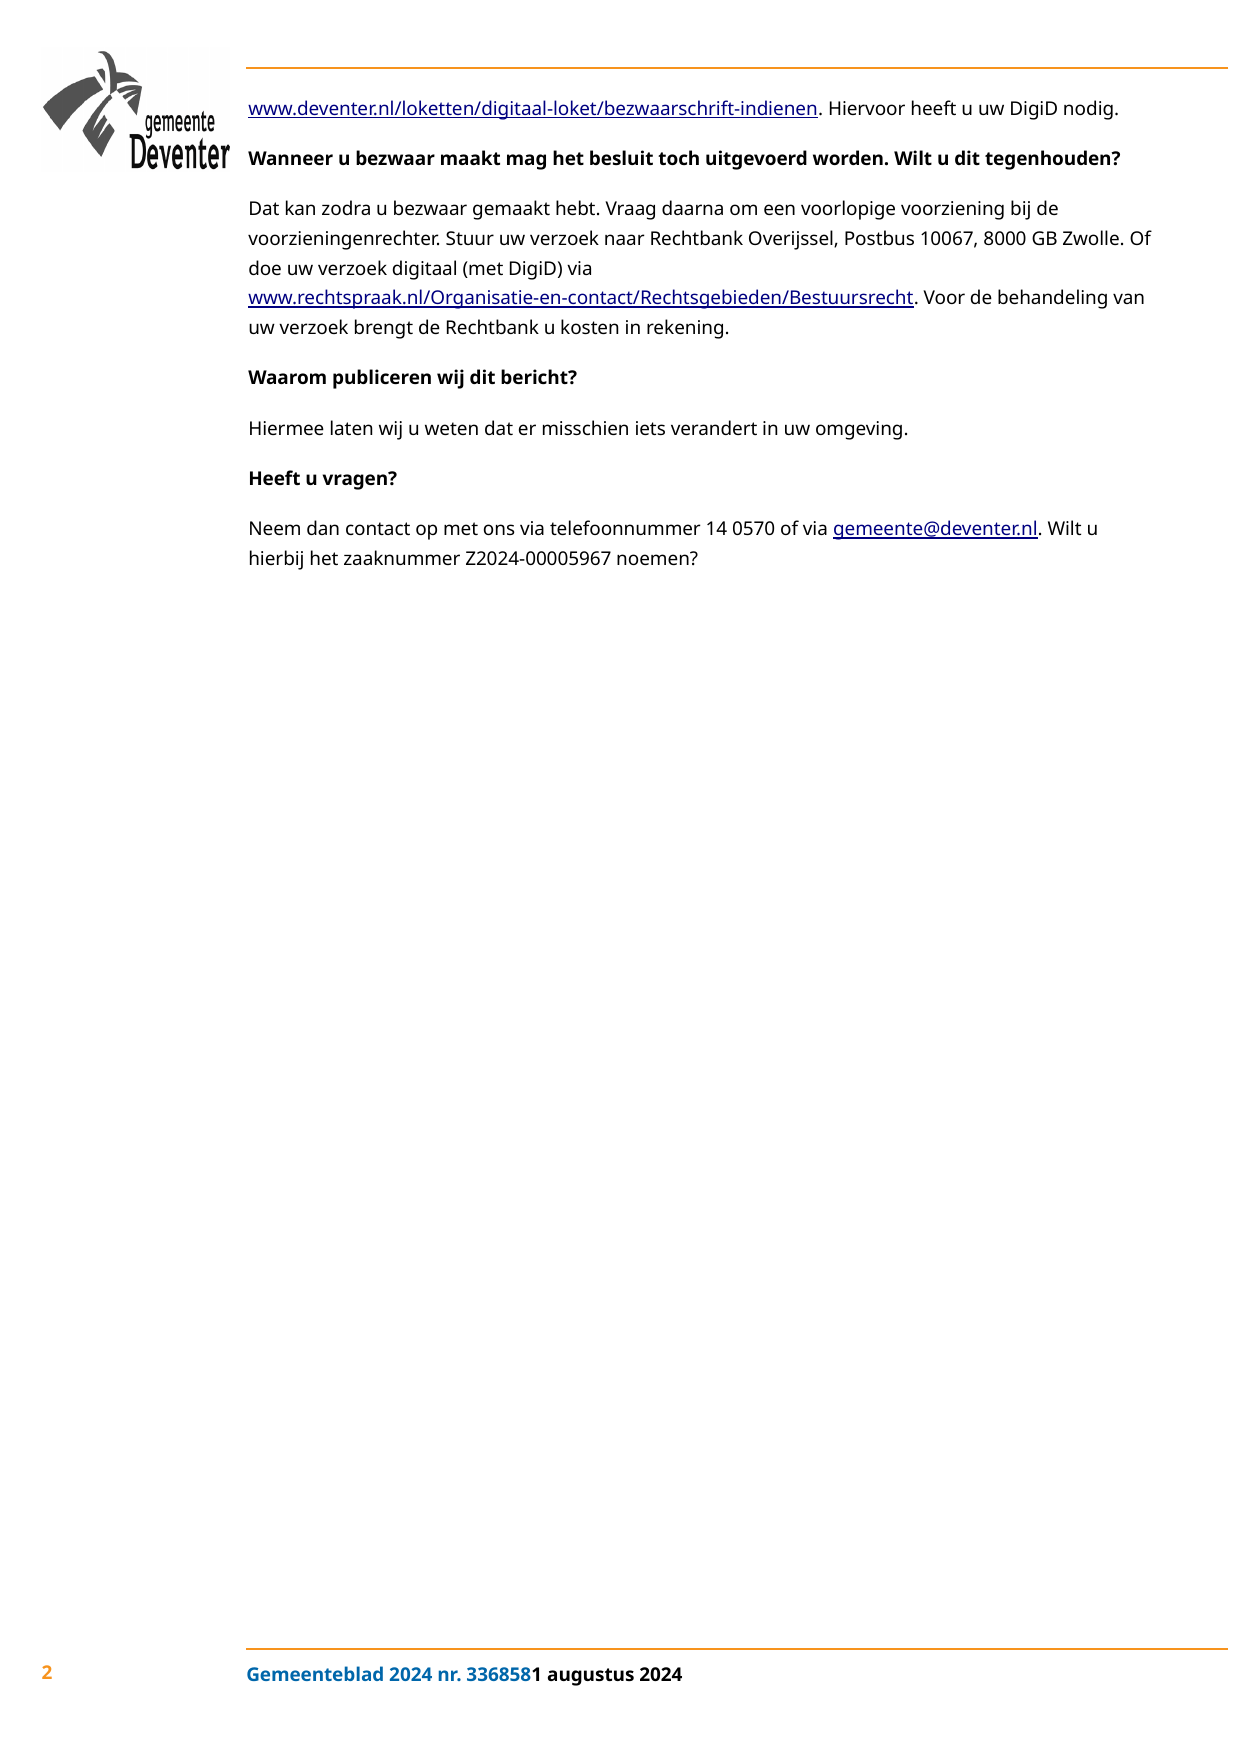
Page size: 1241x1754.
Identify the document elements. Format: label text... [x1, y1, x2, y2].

picture [41, 47, 231, 172]
text Heeft u vragen? [248, 465, 1152, 491]
text www.deventer.nl/loketten/digitaal-loket/bezwaarschrift-indienen. Hiervoor heeft u uw DigiD nodig. [248, 95, 1152, 121]
text Wanneer u bezwaar maakt mag het besluit toch uitgevoerd worden. Wilt u dit tegenhouden? [248, 145, 1152, 171]
text Dat kan zodra u bezwaar gemaakt hebt. Vraag daarna om een voorlopige voorziening bij de voorzieningenrechter. Stuur uw verzoek naar Rechtbank Overijssel, Postbus 10067, 8000 GB Zwolle. Of doe uw verzoek digitaal (met DigiD) via www.rechtspraak.nl/Organisatie-en-contact/Rechtsgebieden/Bestuursrecht. Voor de behandeling van uw verzoek brengt de Rechtbank u kosten in rekening. [248, 196, 1152, 340]
text Waarom publiceren wij dit bericht? [248, 364, 1152, 390]
text Hiermee laten wij u weten dat er misschien iets verandert in uw omgeving. [248, 415, 1152, 441]
text Neem dan contact op met ons via telefoonnummer 14 0570 of via gemeente@deventer.nl. Wilt u hierbij het zaaknummer Z2024-00005967 noemen? [248, 516, 1152, 571]
